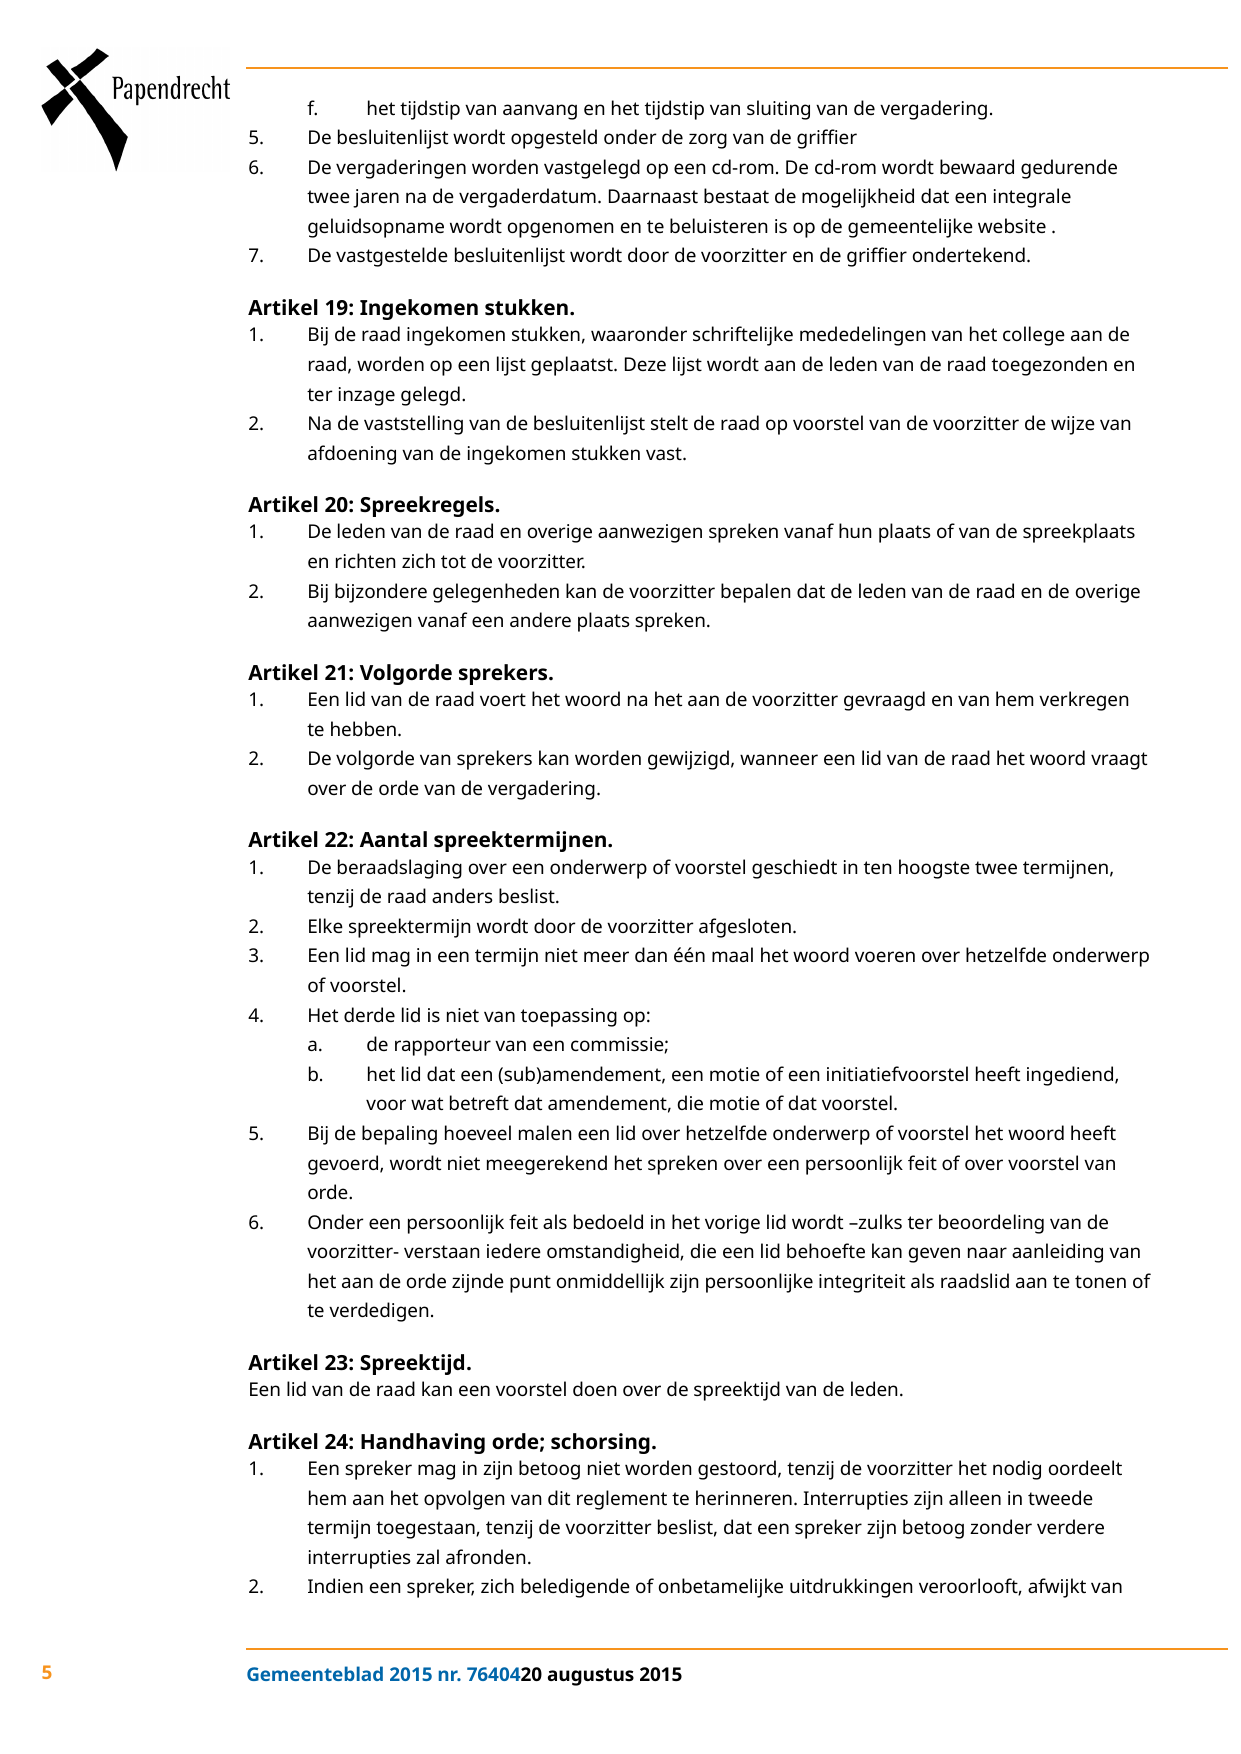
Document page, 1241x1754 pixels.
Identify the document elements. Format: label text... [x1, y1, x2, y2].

list De vergaderingen worden vastgelegd op een cd-rom. De cd-rom wordt bewaard gedurende twee jaren na de vergaderdatum. Daarnaast bestaat de mogelijkheid dat een integrale geluidsopname wordt opgenomen en te beluisteren is op de gemeentelijke website . [248, 154, 1152, 239]
list Een lid van de raad voert het woord na het aan de voorzitter gevraagd en van hem verkregen te hebben. [248, 686, 1152, 742]
text Een lid van de raad kan een voorstel doen over de spreektijd van de leden. [248, 1377, 1152, 1402]
list Indien een spreker, zich beledigende of onbetamelijke uitdrukkingen veroorlooft, afwijkt van [248, 1574, 1152, 1599]
list het tijdstip van aanvang en het tijdstip van sluiting van de vergadering. [307, 95, 1152, 121]
text Artikel 24: Handhaving orde; schorsing. [248, 1427, 1152, 1455]
list De volgorde van sprekers kan worden gewijzigd, wanneer een lid van de raad het woord vraagt over de orde van de vergadering. [248, 746, 1152, 801]
list Een spreker mag in zijn betoog niet worden gestoord, tenzij de voorzitter het nodig oordeelt hem aan het opvolgen van dit reglement te herinneren. Interrupties zijn alleen in tweede termijn toegestaan, tenzij de voorzitter beslist, dat een spreker zijn betoog zonder verdere interrupties zal afronden. [248, 1455, 1152, 1570]
list Onder een persoonlijk feit als bedoeld in het vorige lid wordt –zulks ter beoordeling van de voorzitter- verstaan iedere omstandigheid, die een lid behoefte kan geven naar aanleiding van het aan de orde zijnde punt onmiddellijk zijn persoonlijke integriteit als raadslid aan te tonen of te verdedigen. [248, 1209, 1152, 1323]
list de rapporteur van een commissie; [307, 1031, 1152, 1057]
text Artikel 21: Volgorde sprekers. [248, 658, 1152, 686]
list Elke spreektermijn wordt door de voorzitter afgesloten. [248, 913, 1152, 939]
list De beraadslaging over een onderwerp of voorstel geschiedt in ten hoogste twee termijnen, tenzij de raad anders beslist. [248, 854, 1152, 909]
list Het derde lid is niet van toepassing op: [248, 1002, 1152, 1028]
list Bij de bepaling hoeveel malen een lid over hetzelfde onderwerp of voorstel het woord heeft gevoerd, wordt niet meegerekend het spreken over een persoonlijk feit of over voorstel van orde. [248, 1120, 1152, 1205]
list Na de vaststelling van de besluitenlijst stelt de raad op voorstel van de voorzitter de wijze van afdoening van de ingekomen stukken vast. [248, 410, 1152, 466]
list De besluitenlijst wordt opgesteld onder de zorg van de griffier [248, 124, 1152, 150]
list Bij de raad ingekomen stukken, waaronder schriftelijke mededelingen van het college aan de raad, worden op een lijst geplaatst. Deze lijst wordt aan de leden van de raad toegezonden en ter inzage gelegd. [248, 322, 1152, 406]
text Artikel 22: Aantal spreektermijnen. [248, 826, 1152, 854]
picture [41, 47, 231, 172]
list Bij bijzondere gelegenheden kan de voorzitter bepalen dat de leden van de raad en de overige aanwezigen vanaf een andere plaats spreken. [248, 578, 1152, 633]
list het lid dat een (sub)amendement, een motie of een initiatiefvoorstel heeft ingediend, voor wat betreft dat amendement, die motie of dat voorstel. [307, 1061, 1152, 1116]
text Artikel 23: Spreektijd. [248, 1348, 1152, 1377]
list De leden van de raad en overige aanwezigen spreken vanaf hun plaats of van de spreekplaats en richten zich tot de voorzitter. [248, 519, 1152, 574]
text Artikel 19: Ingekomen stukken. [248, 293, 1152, 322]
list Een lid mag in een termijn niet meer dan één maal het woord voeren over hetzelfde onderwerp of voorstel. [248, 943, 1152, 998]
list De vastgestelde besluitenlijst wordt door de voorzitter en de griffier ondertekend. [248, 243, 1152, 268]
text Artikel 20: Spreekregels. [248, 490, 1152, 519]
